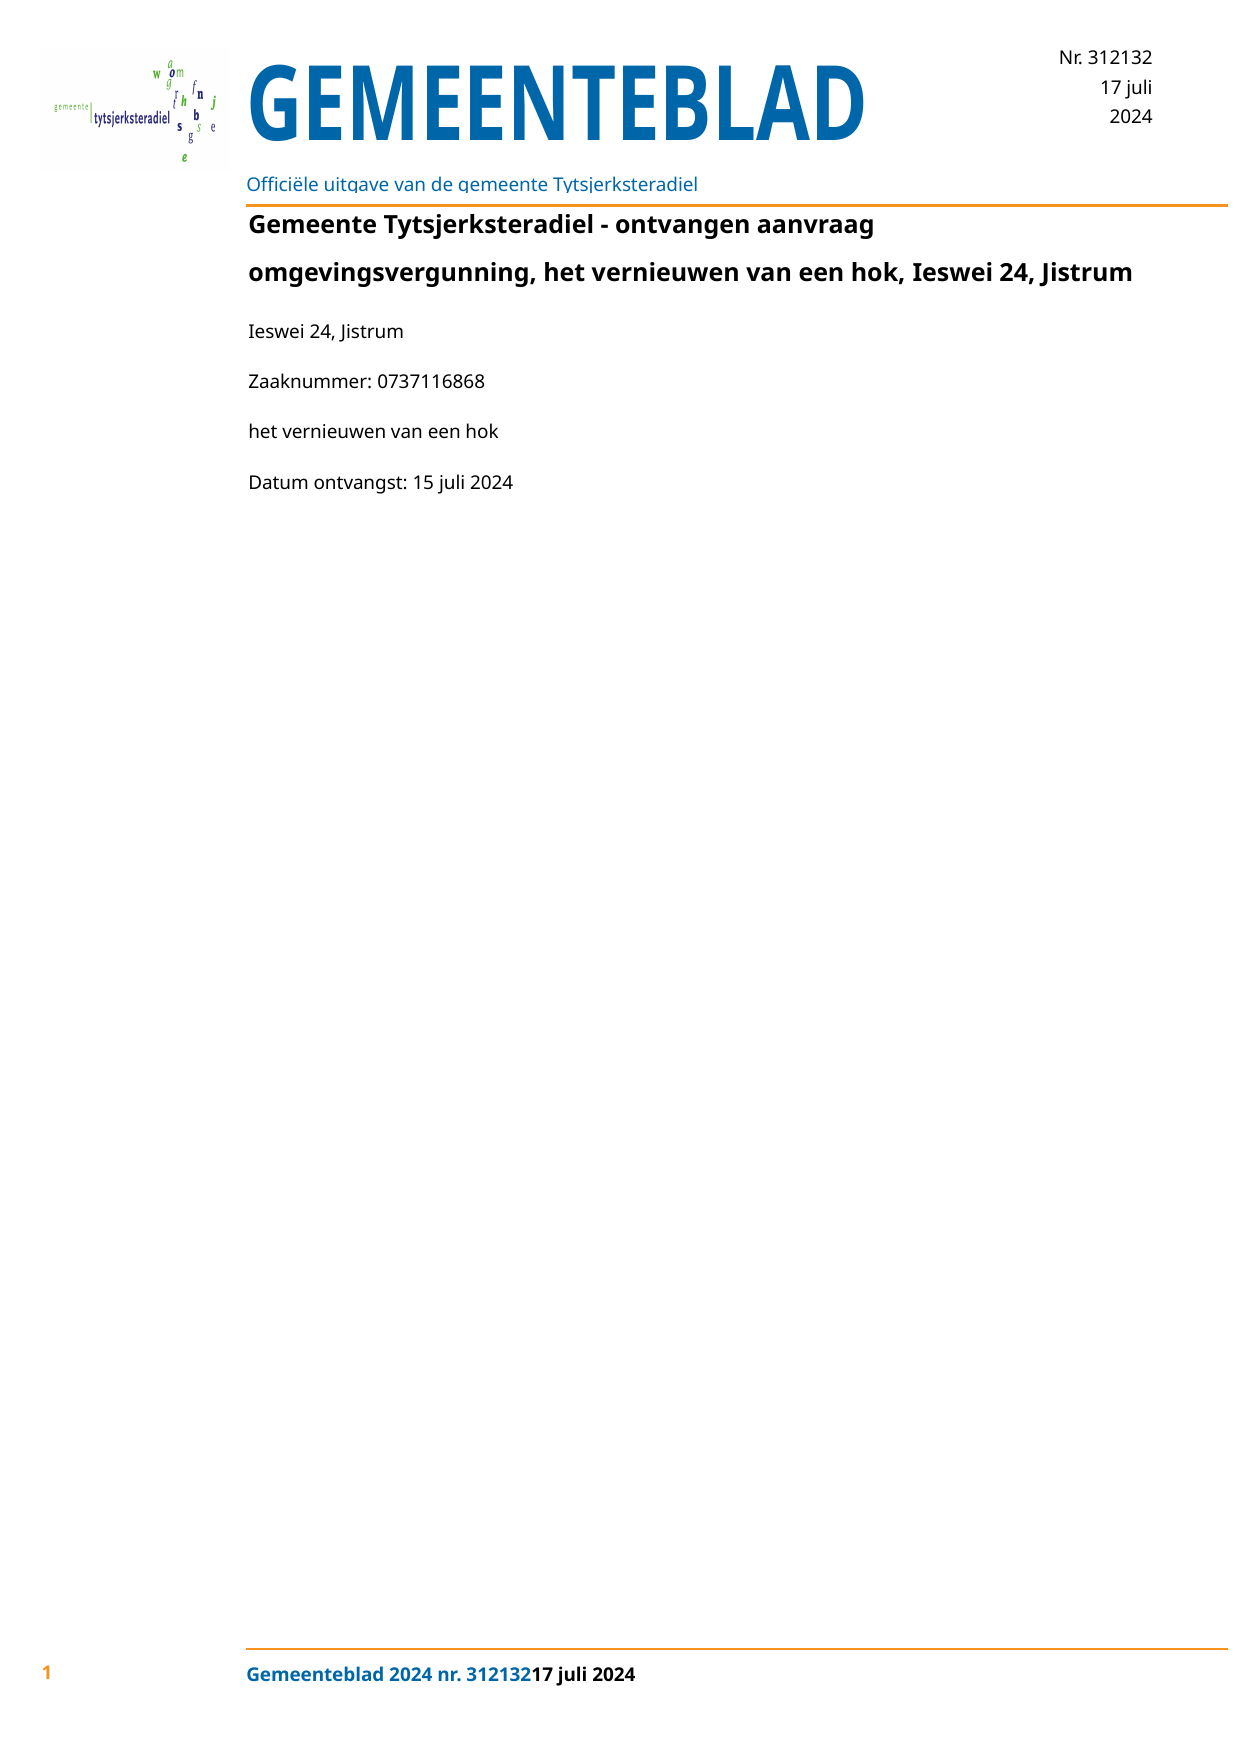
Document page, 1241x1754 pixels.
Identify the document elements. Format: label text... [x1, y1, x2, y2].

text Zaaknummer: 0737116868 [248, 368, 1152, 394]
text Datum ontvangst: 15 juli 2024 [248, 469, 1152, 495]
picture [41, 47, 231, 172]
text Gemeente Tytsjerksteradiel - ontvangen aanvraag omgevingsvergunning, het vernieuwen van een hok, Ieswei 24, Jistrum [248, 207, 1152, 288]
text Ieswei 24, Jistrum [248, 318, 1152, 344]
text het vernieuwen van een hok [248, 419, 1152, 444]
